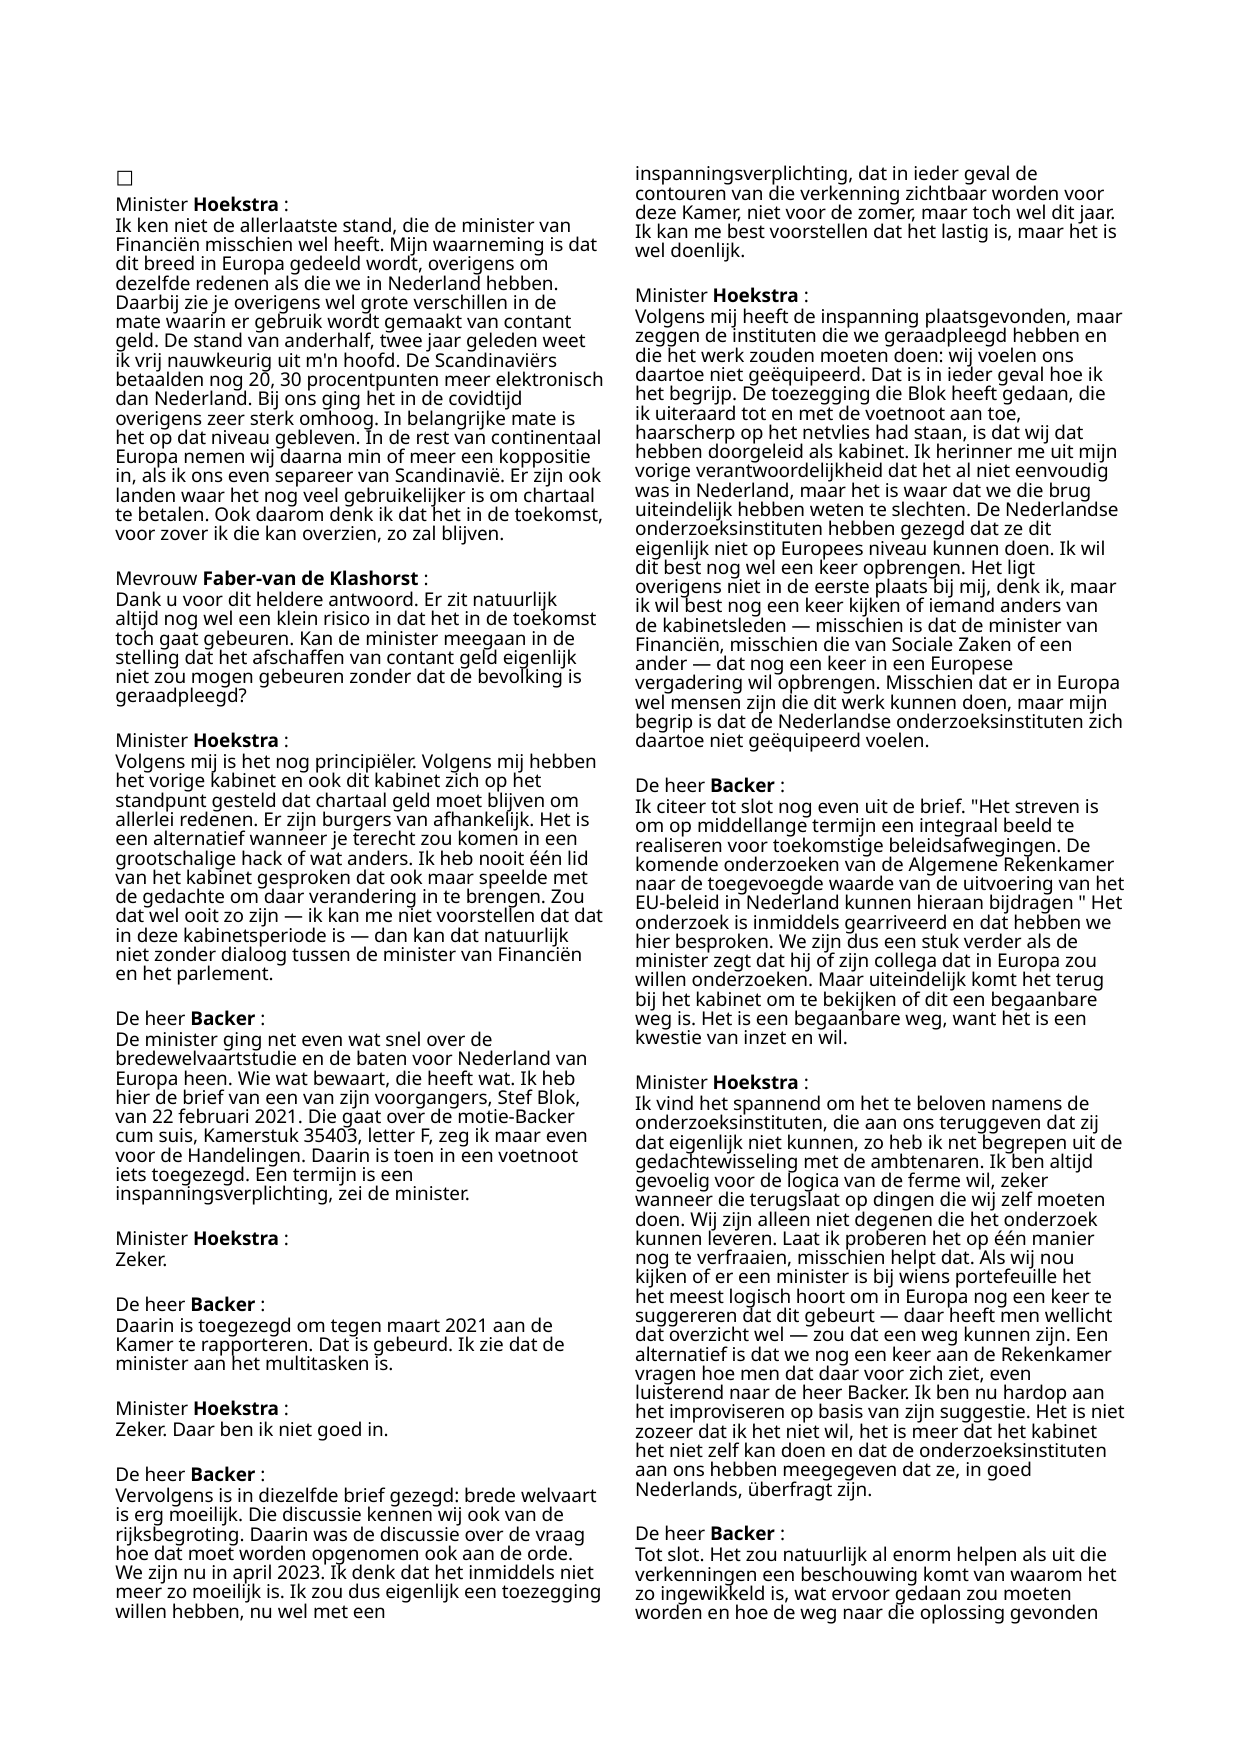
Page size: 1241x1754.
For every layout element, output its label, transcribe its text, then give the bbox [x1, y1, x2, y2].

text Ik vind het spannend om het te beloven namens de onderzoeksinstituten, die aan ons teruggeven dat zij dat eigenlijk niet kunnen, zo heb ik net begrepen uit de gedachtewisseling met de ambtenaren. Ik ben altijd gevoelig voor de logica van de ferme wil, zeker wanneer die terugslaat op dingen die wij zelf moeten doen. Wij zijn alleen niet degenen die het onderzoek kunnen leveren. Laat ik proberen het op één manier nog te verfraaien, misschien helpt dat. Als wij nou kijken of er een minister is bij wiens portefeuille het het meest logisch hoort om in Europa nog een keer te suggereren dat dit gebeurt — daar heeft men wellicht dat overzicht wel — zou dat een weg kunnen zijn. Een alternatief is dat we nog een keer aan de Rekenkamer vragen hoe men dat daar voor zich ziet, even luisterend naar de heer Backer. Ik ben nu hardop aan het improviseren op basis van zijn suggestie. Het is niet zozeer dat ik het niet wil, het is meer dat het kabinet het niet zelf kan doen en dat de onderzoeksinstituten aan ons hebben meegegeven dat ze, in goed Nederlands, überfragt zijn. [635, 1095, 1125, 1500]
text Minister Hoekstra : [635, 282, 1125, 308]
text De heer Backer : [635, 1521, 1125, 1546]
text Volgens mij heeft de inspanning plaatsgevonden, maar zeggen de instituten die we geraadpleegd hebben en die het werk zouden moeten doen: wij voelen ons daartoe niet geëquipeerd. Dat is in ieder geval hoe ik het begrijp. De toezegging die Blok heeft gedaan, die ik uiteraard tot en met de voetnoot aan toe, haarscherp op het netvlies had staan, is dat wij dat hebben doorgeleid als kabinet. Ik herinner me uit mijn vorige verantwoordelijkheid dat het al niet eenvoudig was in Nederland, maar het is waar dat we die brug uiteindelijk hebben weten te slechten. De Nederlandse onderzoeksinstituten hebben gezegd dat ze dit eigenlijk niet op Europees niveau kunnen doen. Ik wil dit best nog wel een keer opbrengen. Het ligt overigens niet in de eerste plaats bij mij, denk ik, maar ik wil best nog een keer kijken of iemand anders van de kabinetsleden — misschien is dat de minister van Financiën, misschien die van Sociale Zaken of een ander — dat nog een keer in een Europese vergadering wil opbrengen. Misschien dat er in Europa wel mensen zijn die dit werk kunnen doen, maar mijn begrip is dat de Nederlandse onderzoeksinstituten zich daartoe niet geëquipeerd voelen. [635, 308, 1125, 751]
text Ik citeer tot slot nog even uit de brief. "Het streven is om op middellange termijn een integraal beeld te realiseren voor toekomstige beleidsafwegingen. De komende onderzoeken van de Algemene Rekenkamer naar de toegevoegde waarde van de uitvoering van het EU-beleid in Nederland kunnen hieraan bijdragen " Het onderzoek is inmiddels gearriveerd en dat hebben we hier besproken. We zijn dus een stuk verder als de minister zegt dat hij of zijn collega dat in Europa zou willen onderzoeken. Maar uiteindelijk komt het terug bij het kabinet om te bekijken of dit een begaanbare weg is. Het is een begaanbare weg, want het is een kwestie van inzet en wil. [635, 798, 1125, 1048]
text Tot slot. Het zou natuurlijk al enorm helpen als uit die verkenningen een beschouwing komt van waarom het zo ingewikkeld is, wat ervoor gedaan zou moeten worden en hoe de weg naar die oplossing gevonden [635, 1546, 1125, 1623]
text Zeker. [115, 1251, 605, 1270]
text De heer Backer : [115, 1291, 605, 1317]
text Daarin is toegezegd om tegen maart 2021 aan de Kamer te rapporteren. Dat is gebeurd. Ik zie dat de minister aan het multitasken is. [115, 1317, 605, 1374]
text Minister Hoekstra : [635, 1069, 1125, 1095]
text Minister Hoekstra : [115, 727, 605, 753]
text De heer Backer : [115, 1005, 605, 1031]
text De heer Backer : [115, 1461, 605, 1487]
text Minister Hoekstra : [115, 191, 605, 217]
text Vervolgens is in diezelfde brief gezegd: brede welvaart is erg moeilijk. Die discussie kennen wij ook van de rijksbegroting. Daarin was de discussie over de vraag hoe dat moet worden opgenomen ook aan de orde. We zijn nu in april 2023. Ik denk dat het inmiddels niet meer zo moeilijk is. Ik zou dus eigenlijk een toezegging willen hebben, nu wel met een [115, 1487, 605, 1622]
text De minister ging net even wat snel over de bredewelvaartstudie en de baten voor Nederland van Europa heen. Wie wat bewaart, die heeft wat. Ik heb hier de brief van een van zijn voorgangers, Stef Blok, van 22 februari 2021. Die gaat over de motie-Backer cum suis, Kamerstuk 35403, letter F, zeg ik maar even voor de Handelingen. Daarin is toen in een voetnoot iets toegezegd. Een termijn is een inspanningsverplichting, zei de minister. [115, 1031, 605, 1204]
text Minister Hoekstra : [115, 1395, 605, 1421]
text inspanningsverplichting, dat in ieder geval de contouren van die verkenning zichtbaar worden voor deze Kamer, niet voor de zomer, maar toch wel dit jaar. Ik kan me best voorstellen dat het lastig is, maar het is wel doenlijk. [635, 165, 1125, 262]
text ⬜ [115, 165, 605, 191]
text Mevrouw Faber-van de Klashorst : [115, 565, 605, 591]
text De heer Backer : [635, 772, 1125, 798]
text Minister Hoekstra : [115, 1225, 605, 1251]
text Ik ken niet de allerlaatste stand, die de minister van Financiën misschien wel heeft. Mijn waarneming is dat dit breed in Europa gedeeld wordt, overigens om dezelfde redenen als die we in Nederland hebben. Daarbij zie je overigens wel grote verschillen in de mate waarin er gebruik wordt gemaakt van contant geld. De stand van anderhalf, twee jaar geleden weet ik vrij nauwkeurig uit m'n hoofd. De Scandinaviërs betaalden nog 20, 30 procentpunten meer elektronisch dan Nederland. Bij ons ging het in de covidtijd overigens zeer sterk omhoog. In belangrijke mate is het op dat niveau gebleven. In de rest van continentaal Europa nemen wij daarna min of meer een koppositie in, als ik ons even separeer van Scandinavië. Er zijn ook landen waar het nog veel gebruikelijker is om chartaal te betalen. Ook daarom denk ik dat het in de toekomst, voor zover ik die kan overzien, zo zal blijven. [115, 217, 605, 544]
text Zeker. Daar ben ik niet goed in. [115, 1421, 605, 1440]
text Dank u voor dit heldere antwoord. Er zit natuurlijk altijd nog wel een klein risico in dat het in de toekomst toch gaat gebeuren. Kan de minister meegaan in de stelling dat het afschaffen van contant geld eigenlijk niet zou mogen gebeuren zonder dat de bevolking is geraadpleegd? [115, 591, 605, 707]
text Volgens mij is het nog principiëler. Volgens mij hebben het vorige kabinet en ook dit kabinet zich op het standpunt gesteld dat chartaal geld moet blijven om allerlei redenen. Er zijn burgers van afhankelijk. Het is een alternatief wanneer je terecht zou komen in een grootschalige hack of wat anders. Ik heb nooit één lid van het kabinet gesproken dat ook maar speelde met de gedachte om daar verandering in te brengen. Zou dat wel ooit zo zijn — ik kan me niet voorstellen dat dat in deze kabinetsperiode is — dan kan dat natuurlijk niet zonder dialoog tussen de minister van Financiën en het parlement. [115, 753, 605, 984]
